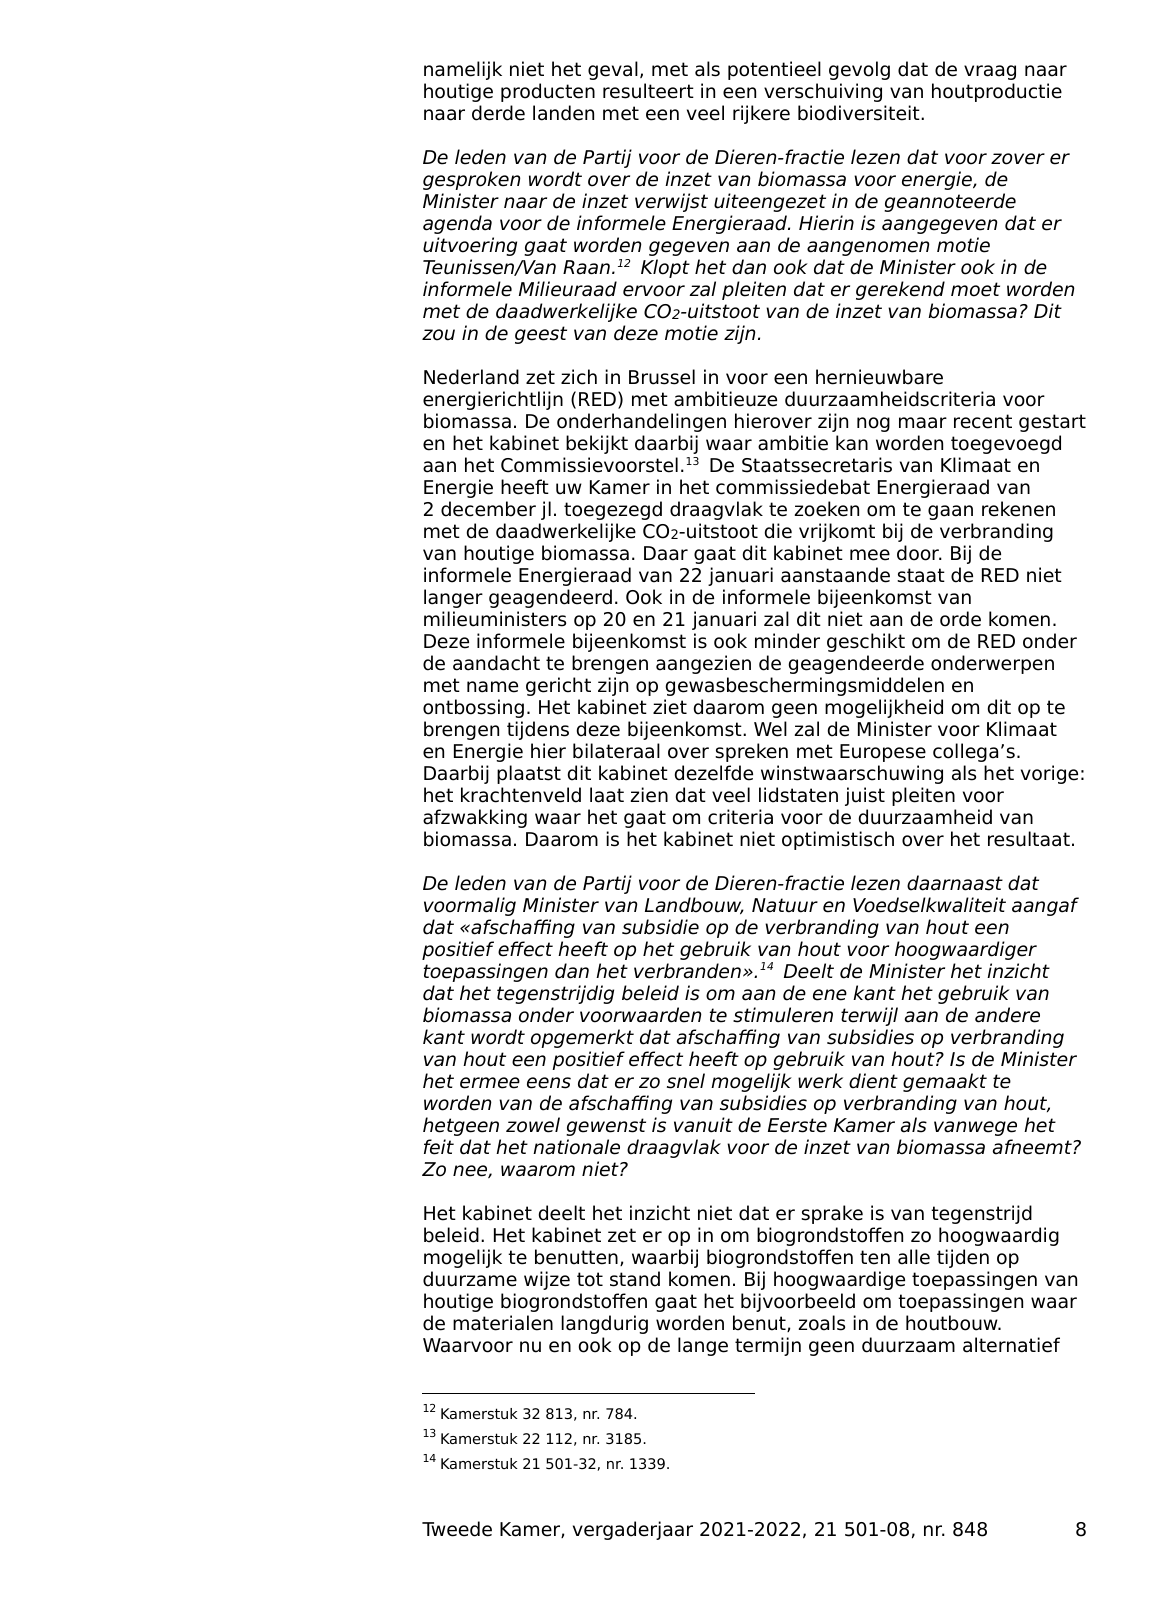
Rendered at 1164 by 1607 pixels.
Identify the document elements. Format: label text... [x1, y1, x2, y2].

text Het kabinet deelt het inzicht niet dat er sprake is van tegenstrijd beleid. Het kabinet zet er op in om biogrondstoffen zo hoogwaardig mogelijk te benutten, waarbij biogrondstoffen ten alle tijden op duurzame wijze tot stand komen. Bij hoogwaardige toepassingen van houtige biogrondstoffen gaat het bijvoorbeeld om toepassingen waar de materialen langdurig worden benut, zoals in de houtbouw. Waarvoor nu en ook op de lange termijn geen duurzaam alternatief [422, 1203, 1087, 1357]
text Nederland zet zich in Brussel in voor een hernieuwbare energierichtlijn (RED) met ambitieuze duurzaamheidscriteria voor biomassa. De onderhandelingen hierover zijn nog maar recent gestart en het kabinet bekijkt daarbij waar ambitie kan worden toegevoegd aan het Commissievoorstel. De Staatssecretaris van Klimaat en Energie heeft uw Kamer in het commissiedebat Energieraad van 2 december jl. toegezegd draagvlak te zoeken om te gaan rekenen met de daadwerkelijke CO2-uitstoot die vrijkomt bij de verbranding van houtige biomassa. Daar gaat dit kabinet mee door. Bij de informele Energieraad van 22 januari aanstaande staat de RED niet langer geagendeerd. Ook in de informele bijeenkomst van milieuministers op 20 en 21 januari zal dit niet aan de orde komen. Deze informele bijeenkomst is ook minder geschikt om de RED onder de aandacht te brengen aangezien de geagendeerde onderwerpen met name gericht zijn op gewasbeschermingsmiddelen en ontbossing. Het kabinet ziet daarom geen mogelijkheid om dit op te brengen tijdens deze bijeenkomst. Wel zal de Minister voor Klimaat en Energie hier bilateraal over spreken met Europese collega’s. Daarbij plaatst dit kabinet dezelfde winstwaarschuwing als het vorige: het krachtenveld laat zien dat veel lidstaten juist pleiten voor afzwakking waar het gaat om criteria voor de duurzaamheid van biomassa. Daarom is het kabinet niet optimistisch over het resultaat. [422, 367, 1087, 851]
text Kamerstuk 21 501-32, nr. 1339. [422, 1452, 1087, 1474]
text Kamerstuk 22 112, nr. 3185. [422, 1427, 1087, 1449]
text namelijk niet het geval, met als potentieel gevolg dat de vraag naar houtige producten resulteert in een verschuiving van houtproductie naar derde landen met een veel rijkere biodiversiteit. [422, 59, 1087, 125]
text De leden van de Partij voor de Dieren-fractie lezen dat voor zover er gesproken wordt over de inzet van biomassa voor energie, de Minister naar de inzet verwijst uiteengezet in de geannoteerde agenda voor de informele Energieraad. Hierin is aangegeven dat er uitvoering gaat worden gegeven aan de aangenomen motie Teunissen/Van Raan. Klopt het dan ook dat de Minister ook in de informele Milieuraad ervoor zal pleiten dat er gerekend moet worden met de daadwerkelijke CO2-uitstoot van de inzet van biomassa? Dit zou in de geest van deze motie zijn. [422, 147, 1087, 345]
text Kamerstuk 32 813, nr. 784. [422, 1402, 1087, 1424]
text De leden van de Partij voor de Dieren-fractie lezen daarnaast dat voormalig Minister van Landbouw, Natuur en Voedselkwaliteit aangaf dat «afschaffing van subsidie op de verbranding van hout een positief effect heeft op het gebruik van hout voor hoogwaardiger toepassingen dan het verbranden». Deelt de Minister het inzicht dat het tegenstrijdig beleid is om aan de ene kant het gebruik van biomassa onder voorwaarden te stimuleren terwijl aan de andere kant wordt opgemerkt dat afschaffing van subsidies op verbranding van hout een positief effect heeft op gebruik van hout? Is de Minister het ermee eens dat er zo snel mogelijk werk dient gemaakt te worden van de afschaffing van subsidies op verbranding van hout, hetgeen zowel gewenst is vanuit de Eerste Kamer als vanwege het feit dat het nationale draagvlak voor de inzet van biomassa afneemt? Zo nee, waarom niet? [422, 873, 1087, 1181]
